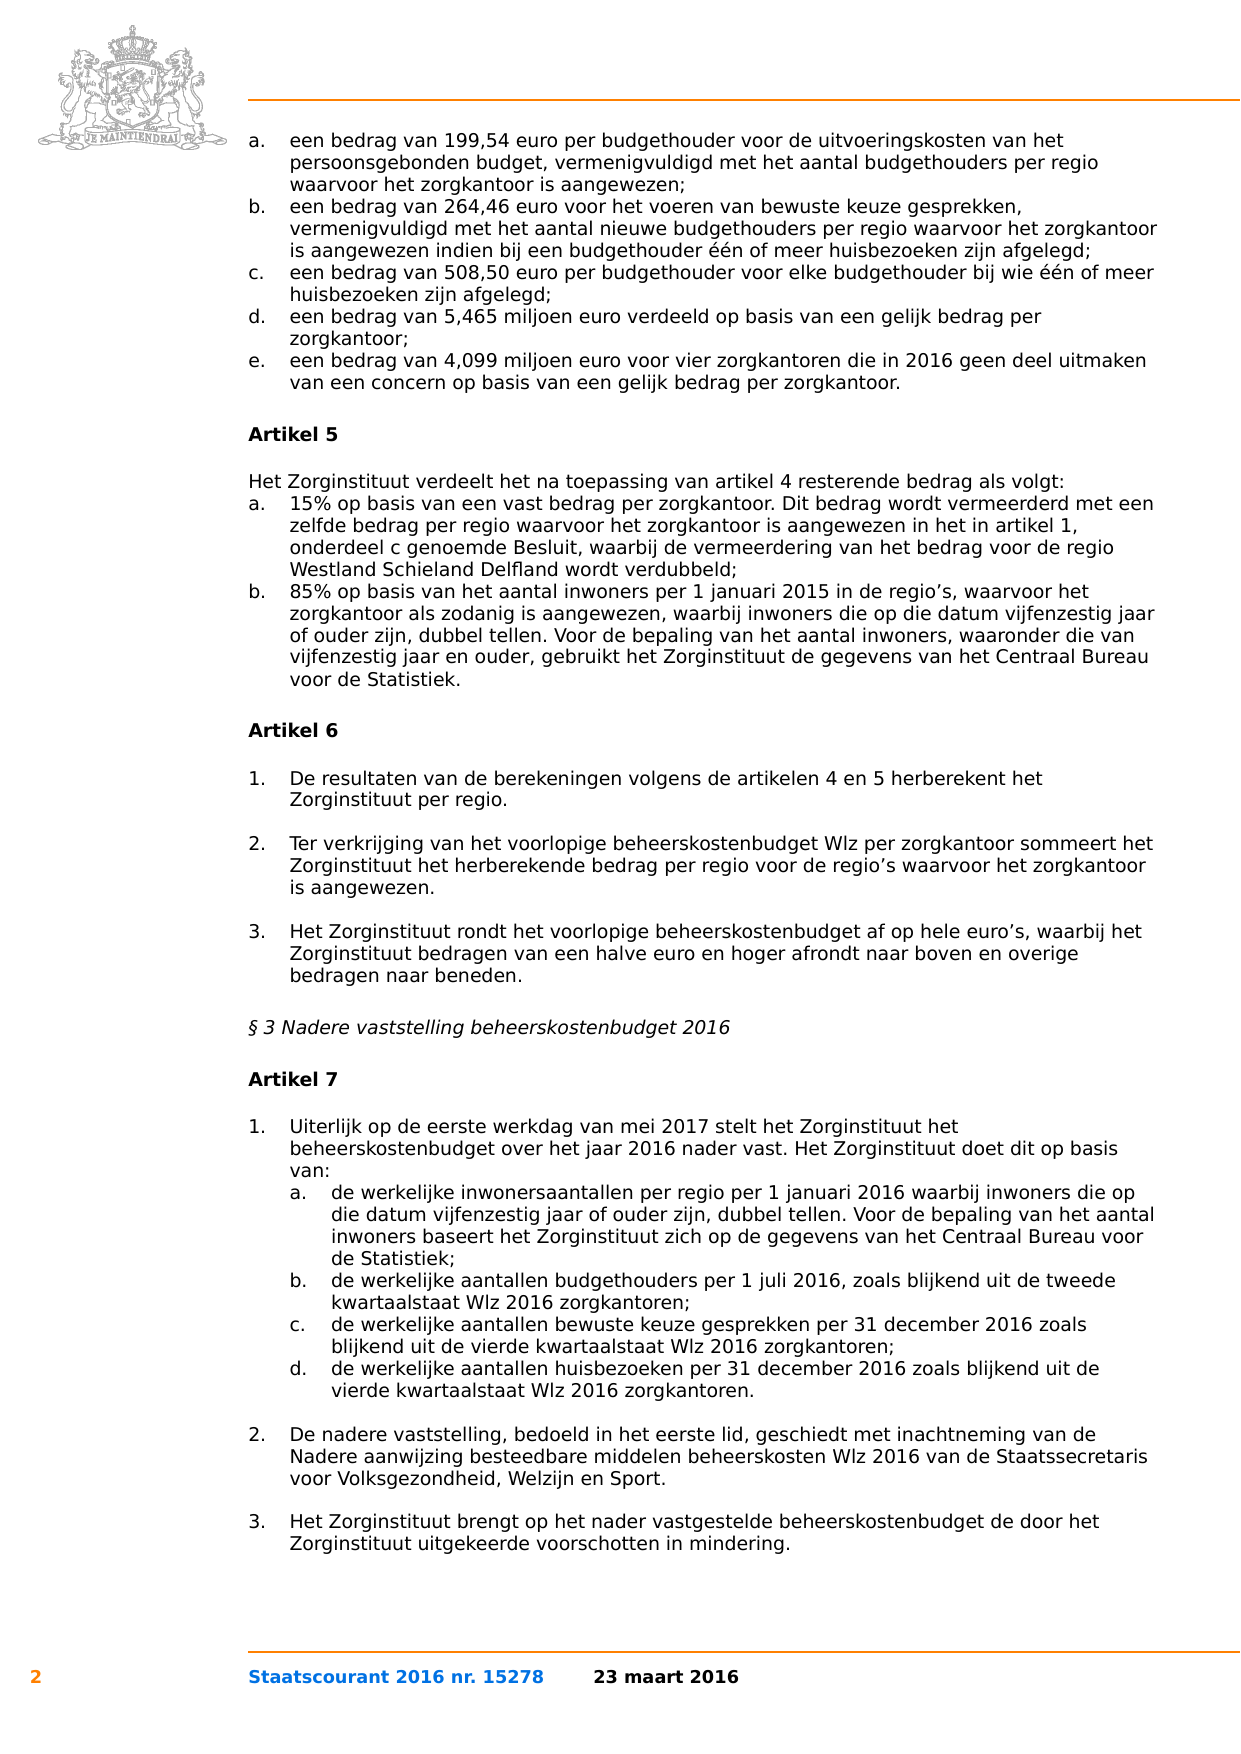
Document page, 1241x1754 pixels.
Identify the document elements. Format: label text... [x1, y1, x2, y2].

subtitle § 3 Nadere vaststelling beheerskostenbudget 2016 [248, 1017, 1163, 1039]
subtitle Artikel 5 [248, 424, 1163, 446]
text 1. De resultaten van de berekeningen volgens de artikelen 4 en 5 herberekent het Zorginstituut per regio. [248, 767, 1163, 811]
subtitle Artikel 6 [248, 720, 1163, 742]
text a. 15% op basis van een vast bedrag per zorgkantoor. Dit bedrag wordt vermeerderd met een zelfde bedrag per regio waarvoor het zorgkantoor is aangewezen in het in artikel 1, onderdeel c genoemde Besluit, waarbij de vermeerdering van het bedrag voor de regio Westland Schieland Delfland wordt verdubbeld; [248, 493, 1163, 581]
text d. de werkelijke aantallen huisbezoeken per 31 december 2016 zoals blijkend uit de vierde kwartaalstaat Wlz 2016 zorgkantoren. [289, 1358, 1163, 1402]
text d. een bedrag van 5,465 miljoen euro verdeeld op basis van een gelijk bedrag per zorgkantoor; [248, 306, 1163, 350]
text 2. Ter verkrijging van het voorlopige beheerskostenbudget Wlz per zorgkantoor sommeert het Zorginstituut het herberekende bedrag per regio voor de regio’s waarvoor het zorgkantoor is aangewezen. [248, 833, 1163, 899]
subtitle Artikel 7 [248, 1069, 1163, 1091]
text b. een bedrag van 264,46 euro voor het voeren van bewuste keuze gesprekken, vermenigvuldigd met het aantal nieuwe budgethouders per regio waarvoor het zorgkantoor is aangewezen indien bij een budgethouder één of meer huisbezoeken zijn afgelegd; [248, 196, 1163, 262]
picture [38, 25, 227, 150]
text e. een bedrag van 4,099 miljoen euro voor vier zorgkantoren die in 2016 geen deel uitmaken van een concern op basis van een gelijk bedrag per zorgkantoor. [248, 350, 1163, 394]
text 3. Het Zorginstituut rondt het voorlopige beheerskostenbudget af op hele euro’s, waarbij het Zorginstituut bedragen van een halve euro en hoger afrondt naar boven en overige bedragen naar beneden. [248, 921, 1163, 987]
text a. de werkelijke inwonersaantallen per regio per 1 januari 2016 waarbij inwoners die op die datum vijfenzestig jaar of ouder zijn, dubbel tellen. Voor de bepaling van het aantal inwoners baseert het Zorginstituut zich op de gegevens van het Centraal Bureau voor de Statistiek; [289, 1182, 1163, 1270]
text c. een bedrag van 508,50 euro per budgethouder voor elke budgethouder bij wie één of meer huisbezoeken zijn afgelegd; [248, 262, 1163, 306]
text b. de werkelijke aantallen budgethouders per 1 juli 2016, zoals blijkend uit de tweede kwartaalstaat Wlz 2016 zorgkantoren; [289, 1270, 1163, 1314]
text 3. Het Zorginstituut brengt op het nader vastgestelde beheerskostenbudget de door het Zorginstituut uitgekeerde voorschotten in mindering. [248, 1511, 1163, 1555]
text b. 85% op basis van het aantal inwoners per 1 januari 2015 in de regio’s, waarvoor het zorgkantoor als zodanig is aangewezen, waarbij inwoners die op die datum vijfenzestig jaar of ouder zijn, dubbel tellen. Voor de bepaling van het aantal inwoners, waaronder die van vijfenzestig jaar en ouder, gebruikt het Zorginstituut de gegevens van het Centraal Bureau voor de Statistiek. [248, 581, 1163, 690]
text c. de werkelijke aantallen bewuste keuze gesprekken per 31 december 2016 zoals blijkend uit de vierde kwartaalstaat Wlz 2016 zorgkantoren; [289, 1314, 1163, 1358]
text Het Zorginstituut verdeelt het na toepassing van artikel 4 resterende bedrag als volgt: [248, 471, 1163, 493]
text 2. De nadere vaststelling, bedoeld in het eerste lid, geschiedt met inachtneming van de Nadere aanwijzing besteedbare middelen beheerskosten Wlz 2016 van de Staatssecretaris voor Volksgezondheid, Welzijn en Sport. [248, 1423, 1163, 1489]
text 1. Uiterlijk op de eerste werkdag van mei 2017 stelt het Zorginstituut het beheerskostenbudget over het jaar 2016 nader vast. Het Zorginstituut doet dit op basis van: [248, 1116, 1163, 1182]
text a. een bedrag van 199,54 euro per budgethouder voor de uitvoeringskosten van het persoonsgebonden budget, vermenigvuldigd met het aantal budgethouders per regio waarvoor het zorgkantoor is aangewezen; [248, 130, 1163, 196]
